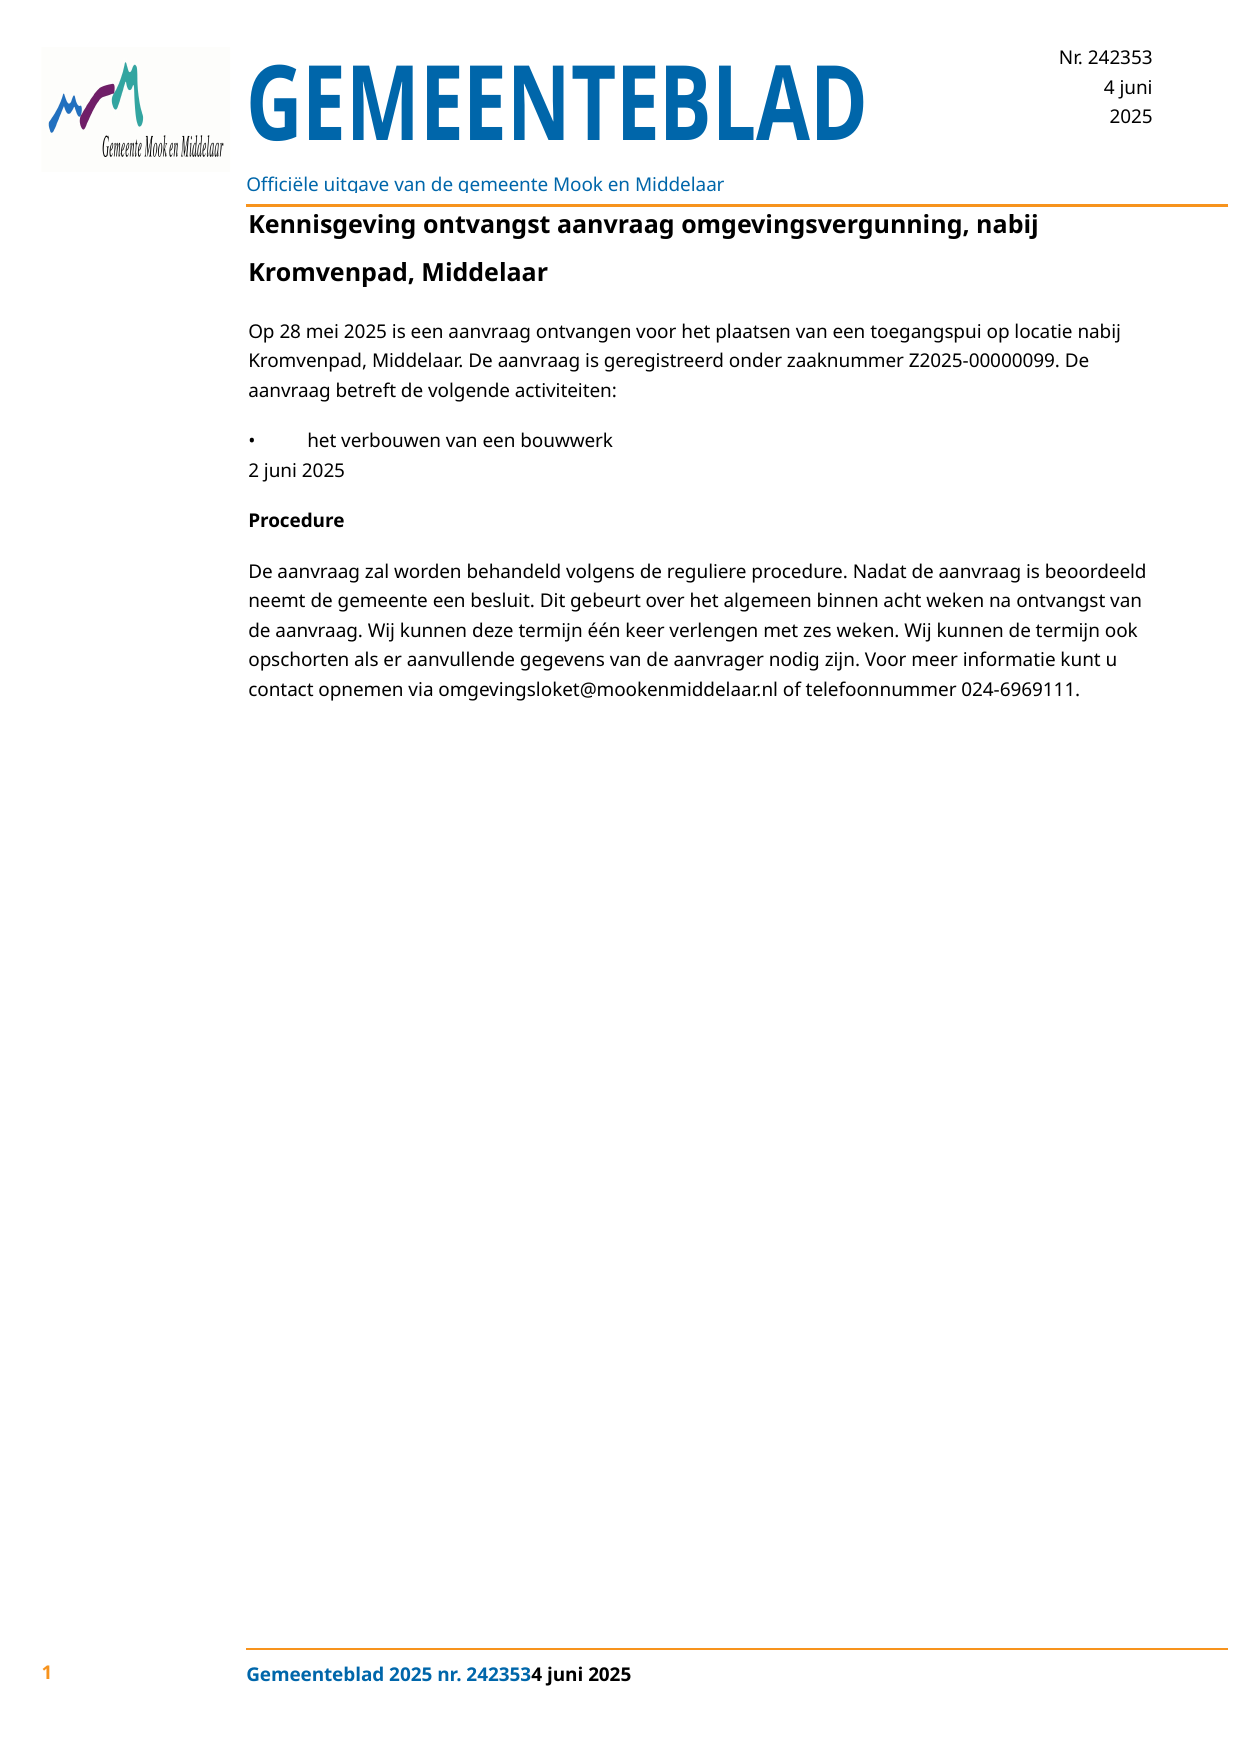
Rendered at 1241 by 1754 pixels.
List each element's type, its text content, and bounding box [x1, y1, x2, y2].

text Op 28 mei 2025 is een aanvraag ontvangen voor het plaatsen van een toegangspui op locatie nabij Kromvenpad, Middelaar. De aanvraag is geregistreerd onder zaaknummer Z2025-00000099. De aanvraag betreft de volgende activiteiten: [248, 318, 1152, 403]
list het verbouwen van een bouwwerk [248, 427, 1152, 453]
text Procedure [248, 507, 1152, 533]
picture [41, 47, 231, 172]
text De aanvraag zal worden behandeld volgens de reguliere procedure. Nadat de aanvraag is beoordeeld neemt de gemeente een besluit. Dit gebeurt over het algemeen binnen acht weken na ontvangst van de aanvraag. Wij kunnen deze termijn één keer verlengen met zes weken. Wij kunnen de termijn ook opschorten als er aanvullende gegevens van de aanvrager nodig zijn. Voor meer informatie kunt u contact opnemen via omgevingsloket@mookenmiddelaar.nl of telefoonnummer 024-6969111. [248, 558, 1152, 702]
text 2 juni 2025 [248, 457, 1152, 483]
text Kennisgeving ontvangst aanvraag omgevingsvergunning, nabij Kromvenpad, Middelaar [248, 207, 1152, 288]
